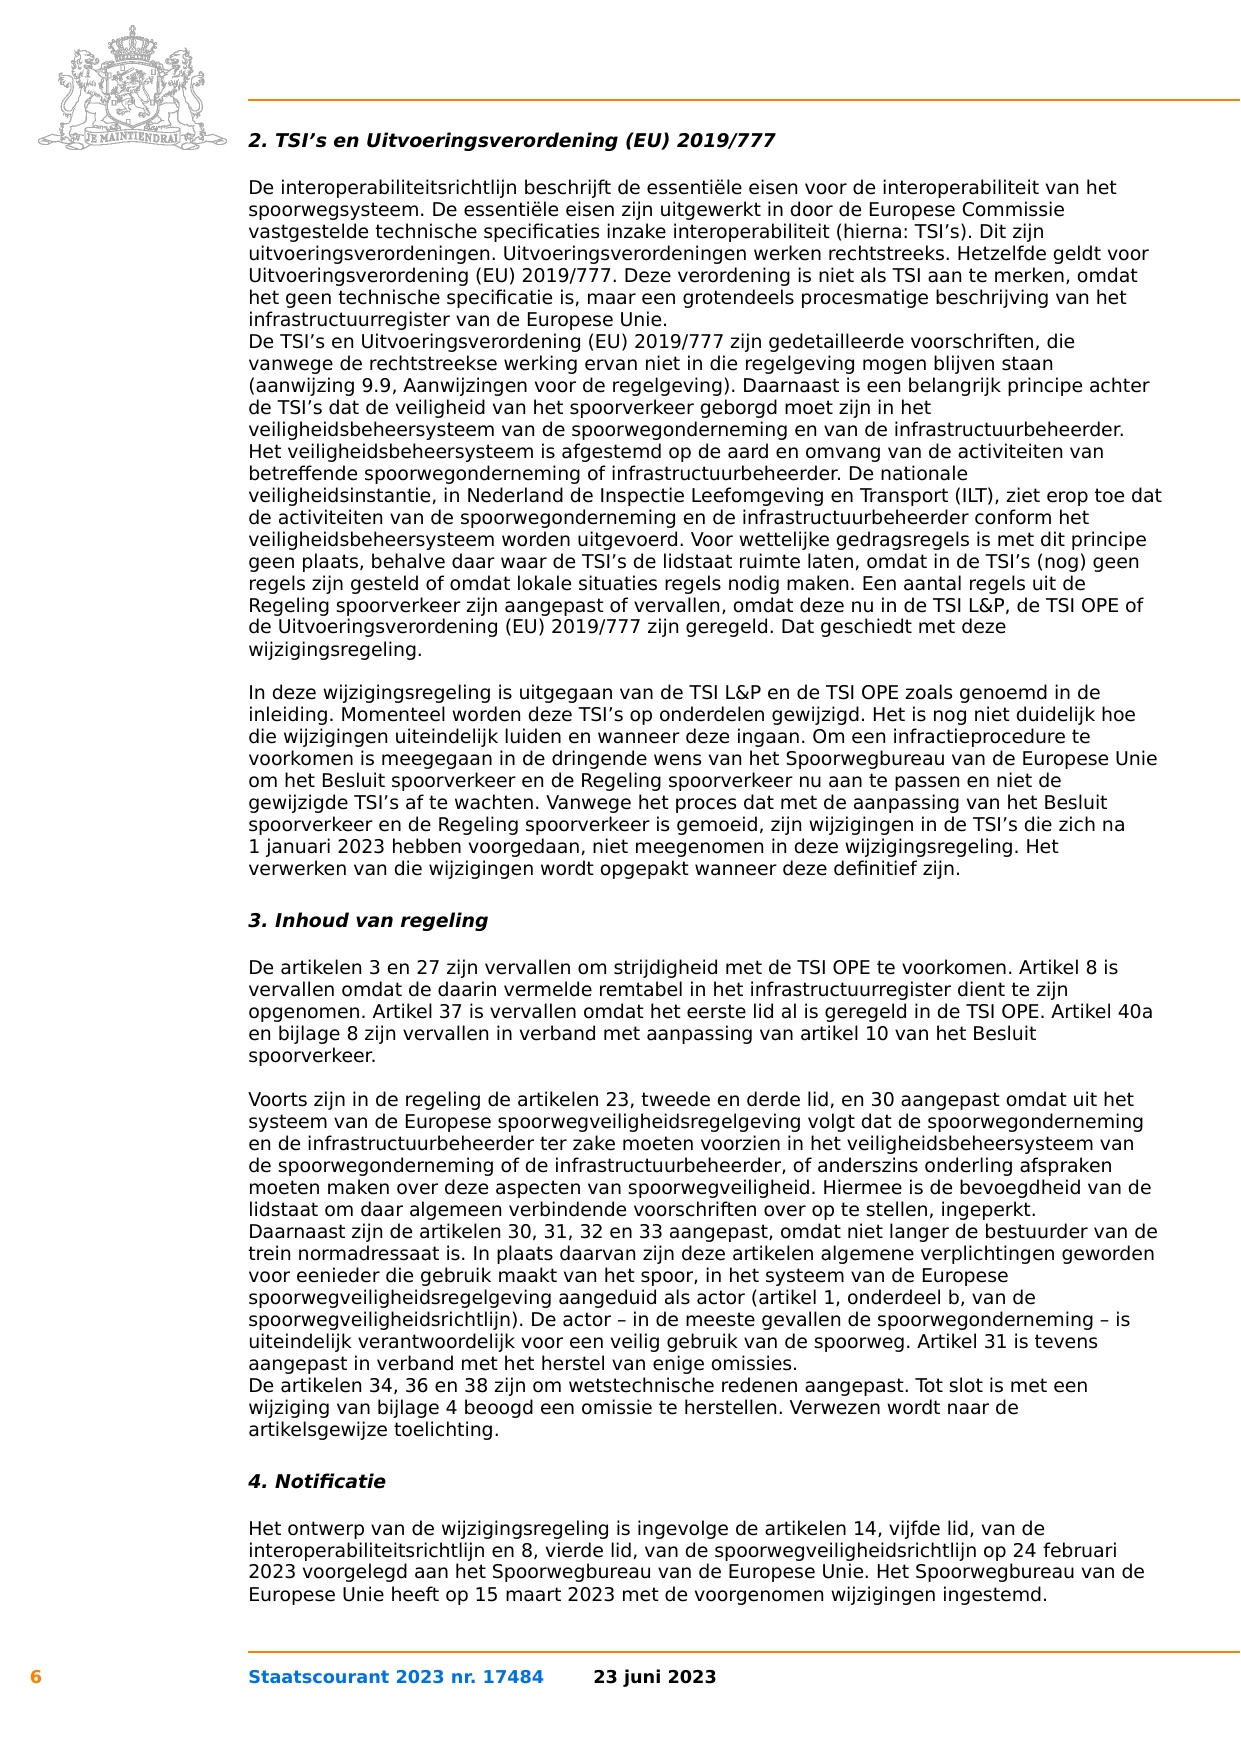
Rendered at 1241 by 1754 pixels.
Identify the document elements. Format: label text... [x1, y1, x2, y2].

text In deze wijzigingsregeling is uitgegaan van de TSI L&P en de TSI OPE zoals genoemd in de inleiding. Momenteel worden deze TSI’s op onderdelen gewijzigd. Het is nog niet duidelijk hoe die wijzigingen uiteindelijk luiden en wanneer deze ingaan. Om een infractieprocedure te voorkomen is meegegaan in de dringende wens van het Spoorwegbureau van de Europese Unie om het Besluit spoorverkeer en de Regeling spoorverkeer nu aan te passen en niet de gewijzigde TSI’s af te wachten. Vanwege het proces dat met de aanpassing van het Besluit spoorverkeer en de Regeling spoorverkeer is gemoeid, zijn wijzigingen in de TSI’s die zich na 1 januari 2023 hebben voorgedaan, niet meegenomen in deze wijzigingsregeling. Het verwerken van die wijzigingen wordt opgepakt wanneer deze definitief zijn. [248, 682, 1163, 880]
text Daarnaast zijn de artikelen 30, 31, 32 en 33 aangepast, omdat niet langer de bestuurder van de trein normadressaat is. In plaats daarvan zijn deze artikelen algemene verplichtingen geworden voor eenieder die gebruik maakt van het spoor, in het systeem van de Europese spoorwegveiligheidsregelgeving aangeduid als actor (artikel 1, onderdeel b, van de spoorwegveiligheidsrichtlijn). De actor – in de meeste gevallen de spoorwegonderneming – is uiteindelijk verantwoordelijk voor een veilig gebruik van de spoorweg. Artikel 31 is tevens aangepast in verband met het herstel van enige omissies. [248, 1221, 1163, 1374]
subtitle 4. Notificatie [248, 1471, 1163, 1492]
subtitle 2. TSI’s en Uitvoeringsverordening (EU) 2019/777 [248, 130, 1163, 152]
text De TSI’s en Uitvoeringsverordening (EU) 2019/777 zijn gedetailleerde voorschriften, die vanwege de rechtstreekse werking ervan niet in die regelgeving mogen blijven staan (aanwijzing 9.9, Aanwijzingen voor de regelgeving). Daarnaast is een belangrijk principe achter de TSI’s dat de veiligheid van het spoorverkeer geborgd moet zijn in het veiligheidsbeheersysteem van de spoorwegonderneming en van de infrastructuurbeheerder. Het veiligheidsbeheersysteem is afgestemd op de aard en omvang van de activiteiten van betreffende spoorwegonderneming of infrastructuurbeheerder. De nationale veiligheidsinstantie, in Nederland de Inspectie Leefomgeving en Transport (ILT), ziet erop toe dat de activiteiten van de spoorwegonderneming en de infrastructuurbeheerder conform het veiligheidsbeheersysteem worden uitgevoerd. Voor wettelijke gedragsregels is met dit principe geen plaats, behalve daar waar de TSI’s de lidstaat ruimte laten, omdat in de TSI’s (nog) geen regels zijn gesteld of omdat lokale situaties regels nodig maken. Een aantal regels uit de Regeling spoorverkeer zijn aangepast of vervallen, omdat deze nu in de TSI L&P, de TSI OPE of de Uitvoeringsverordening (EU) 2019/777 zijn geregeld. Dat geschiedt met deze wijzigingsregeling. [248, 331, 1163, 660]
text De artikelen 3 en 27 zijn vervallen om strijdigheid met de TSI OPE te voorkomen. Artikel 8 is vervallen omdat de daarin vermelde remtabel in het infrastructuurregister dient te zijn opgenomen. Artikel 37 is vervallen omdat het eerste lid al is geregeld in de TSI OPE. Artikel 40a en bijlage 8 zijn vervallen in verband met aanpassing van artikel 10 van het Besluit spoorverkeer. [248, 957, 1163, 1067]
text Het ontwerp van de wijzigingsregeling is ingevolge de artikelen 14, vijfde lid, van de interoperabiliteitsrichtlijn en 8, vierde lid, van de spoorwegveiligheidsrichtlijn op 24 februari 2023 voorgelegd aan het Spoorwegbureau van de Europese Unie. Het Spoorwegbureau van de Europese Unie heeft op 15 maart 2023 met de voorgenomen wijzigingen ingestemd. [248, 1517, 1163, 1605]
picture [38, 25, 227, 150]
text De artikelen 34, 36 en 38 zijn om wetstechnische redenen aangepast. Tot slot is met een wijziging van bijlage 4 beoogd een omissie te herstellen. Verwezen wordt naar de artikelsgewijze toelichting. [248, 1374, 1163, 1441]
subtitle 3. Inhoud van regeling [248, 910, 1163, 932]
text Voorts zijn in de regeling de artikelen 23, tweede en derde lid, en 30 aangepast omdat uit het systeem van de Europese spoorwegveiligheidsregelgeving volgt dat de spoorwegonderneming en de infrastructuurbeheerder ter zake moeten voorzien in het veiligheidsbeheersysteem van de spoorwegonderneming of de infrastructuurbeheerder, of anderszins onderling afspraken moeten maken over deze aspecten van spoorwegveiligheid. Hiermee is de bevoegdheid van de lidstaat om daar algemeen verbindende voorschriften over op te stellen, ingeperkt. [248, 1089, 1163, 1221]
text De interoperabiliteitsrichtlijn beschrijft de essentiële eisen voor de interoperabiliteit van het spoorwegsysteem. De essentiële eisen zijn uitgewerkt in door de Europese Commissie vastgestelde technische specificaties inzake interoperabiliteit (hierna: TSI’s). Dit zijn uitvoeringsverordeningen. Uitvoeringsverordeningen werken rechtstreeks. Hetzelfde geldt voor Uitvoeringsverordening (EU) 2019/777. Deze verordening is niet als TSI aan te merken, omdat het geen technische specificatie is, maar een grotendeels procesmatige beschrijving van het infrastructuurregister van de Europese Unie. [248, 177, 1163, 331]
